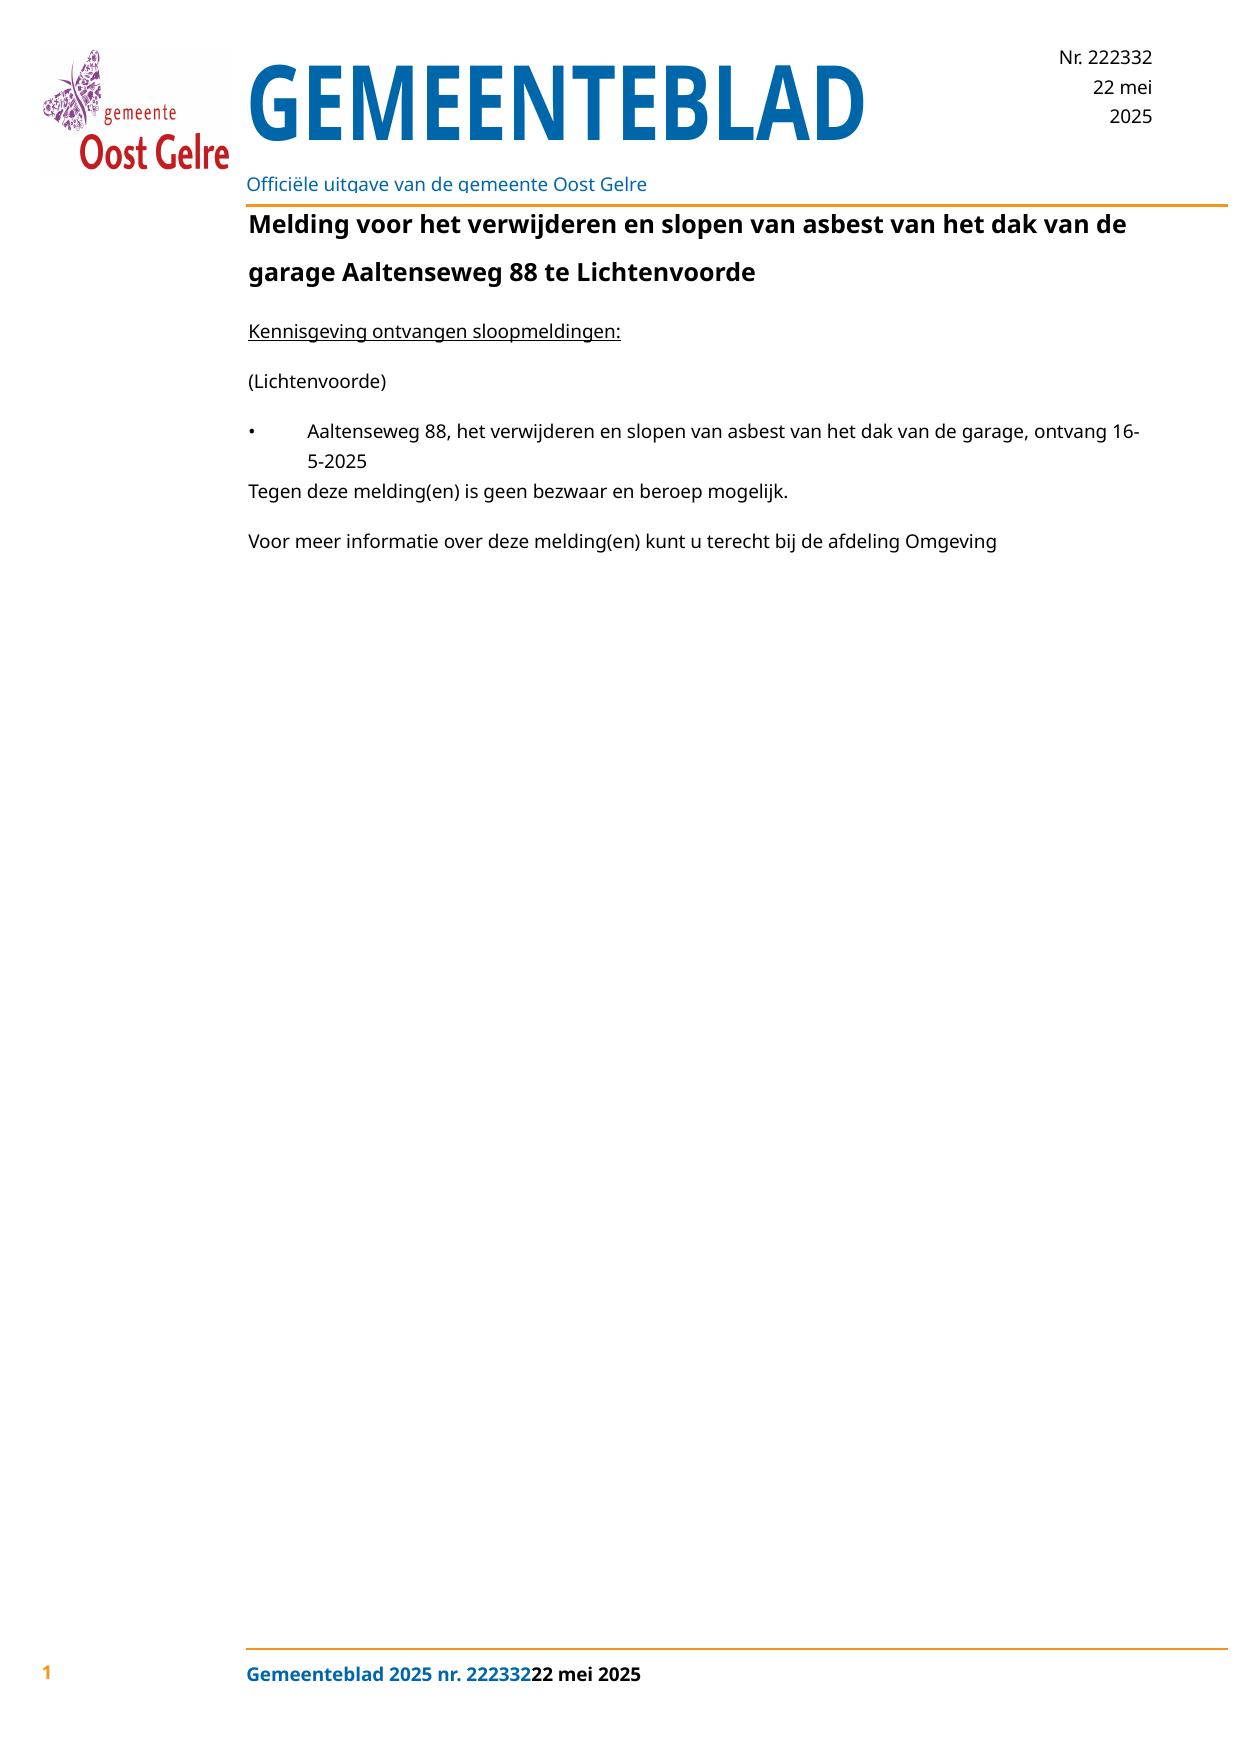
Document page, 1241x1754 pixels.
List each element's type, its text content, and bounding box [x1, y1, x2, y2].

text Melding voor het verwijderen en slopen van asbest van het dak van de garage Aaltenseweg 88 te Lichtenvoorde [248, 207, 1152, 288]
text Kennisgeving ontvangen sloopmeldingen: [248, 318, 1152, 344]
text (Lichtenvoorde) [248, 368, 1152, 394]
text Voor meer informatie over deze melding(en) kunt u terecht bij de afdeling Omgeving [248, 528, 1152, 554]
list Aaltenseweg 88, het verwijderen en slopen van asbest van het dak van de garage, ontvang 16-5-2025 [248, 419, 1152, 474]
picture [41, 47, 231, 172]
text Tegen deze melding(en) is geen bezwaar en beroep mogelijk. [248, 478, 1152, 504]
